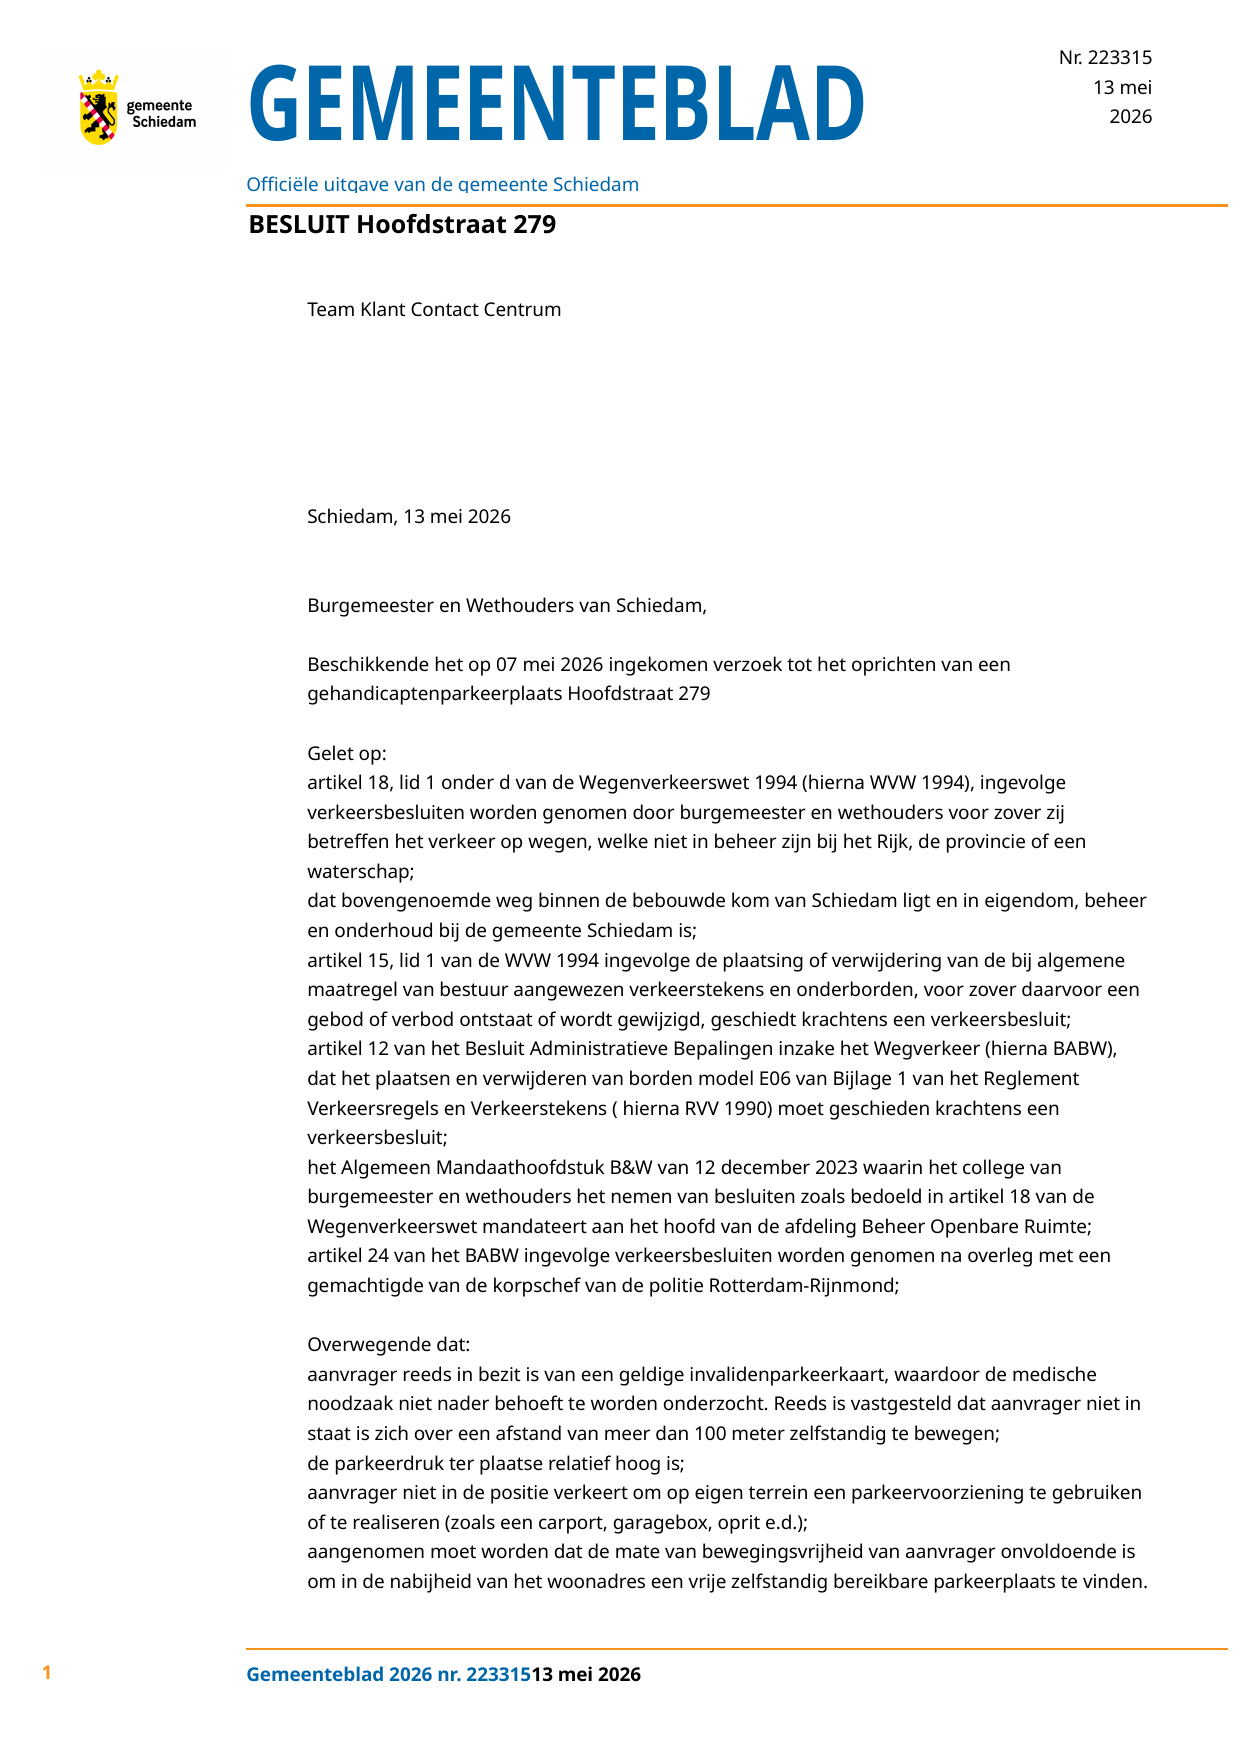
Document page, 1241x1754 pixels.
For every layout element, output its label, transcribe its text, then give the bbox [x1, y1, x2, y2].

list aanvrager niet in de positie verkeert om op eigen terrein een parkeervoorziening te gebruiken of te realiseren (zoals een carport, garagebox, oprit e.d.); [248, 1479, 1152, 1535]
list Burgemeester en Wethouders van Schiedam, [248, 592, 1152, 618]
list Team Klant Contact Centrum [248, 296, 1152, 322]
list aangenomen moet worden dat de mate van bewegingsvrijheid van aanvrager onvoldoende is om in de nabijheid van het woonadres een vrije zelfstandig bereikbare parkeerplaats te vinden. [248, 1538, 1152, 1594]
list artikel 15, lid 1 van de WVW 1994 ingevolge de plaatsing of verwijdering van de bij algemene maatregel van bestuur aangewezen verkeerstekens en onderborden, voor zover daarvoor een gebod of verbod ontstaat of wordt gewijzigd, geschiedt krachtens een verkeersbesluit; [248, 947, 1152, 1032]
list de parkeerdruk ter plaatse relatief hoog is; [248, 1450, 1152, 1476]
list artikel 18, lid 1 onder d van de Wegenverkeerswet 1994 (hierna WVW 1994), ingevolge verkeersbesluiten worden genomen door burgemeester en wethouders voor zover zij betreffen het verkeer op wegen, welke niet in beheer zijn bij het Rijk, de provincie of een waterschap; [248, 769, 1152, 884]
list Gelet op: [248, 740, 1152, 766]
list Overwegende dat: [248, 1331, 1152, 1357]
list aanvrager reeds in bezit is van een geldige invalidenparkeerkaart, waardoor de medische noodzaak niet nader behoeft te worden onderzocht. Reeds is vastgesteld dat aanvrager niet in staat is zich over een afstand van meer dan 100 meter zelfstandig te bewegen; [248, 1361, 1152, 1446]
list Schiedam, 13 mei 2026 [248, 503, 1152, 529]
list dat bovengenoemde weg binnen de bebouwde kom van Schiedam ligt en in eigendom, beheer en onderhoud bij de gemeente Schiedam is; [248, 888, 1152, 943]
text BESLUIT Hoofdstraat 279 [248, 207, 1152, 241]
list artikel 12 van het Besluit Administratieve Bepalingen inzake het Wegverkeer (hierna BABW), dat het plaatsen en verwijderen van borden model E06 van Bijlage 1 van het Reglement Verkeersregels en Verkeerstekens ( hierna RVV 1990) moet geschieden krachtens een verkeersbesluit; [248, 1036, 1152, 1150]
picture [41, 47, 231, 172]
list artikel 24 van het BABW ingevolge verkeersbesluiten worden genomen na overleg met een gemachtigde van de korpschef van de politie Rotterdam-Rijnmond; [248, 1243, 1152, 1298]
list het Algemeen Mandaathoofdstuk B&W van 12 december 2023 waarin het college van burgemeester en wethouders het nemen van besluiten zoals bedoeld in artikel 18 van de Wegenverkeerswet mandateert aan het hoofd van de afdeling Beheer Openbare Ruimte; [248, 1154, 1152, 1239]
list Beschikkende het op 07 mei 2026 ingekomen verzoek tot het oprichten van een gehandicaptenparkeerplaats Hoofdstraat 279 [248, 651, 1152, 706]
